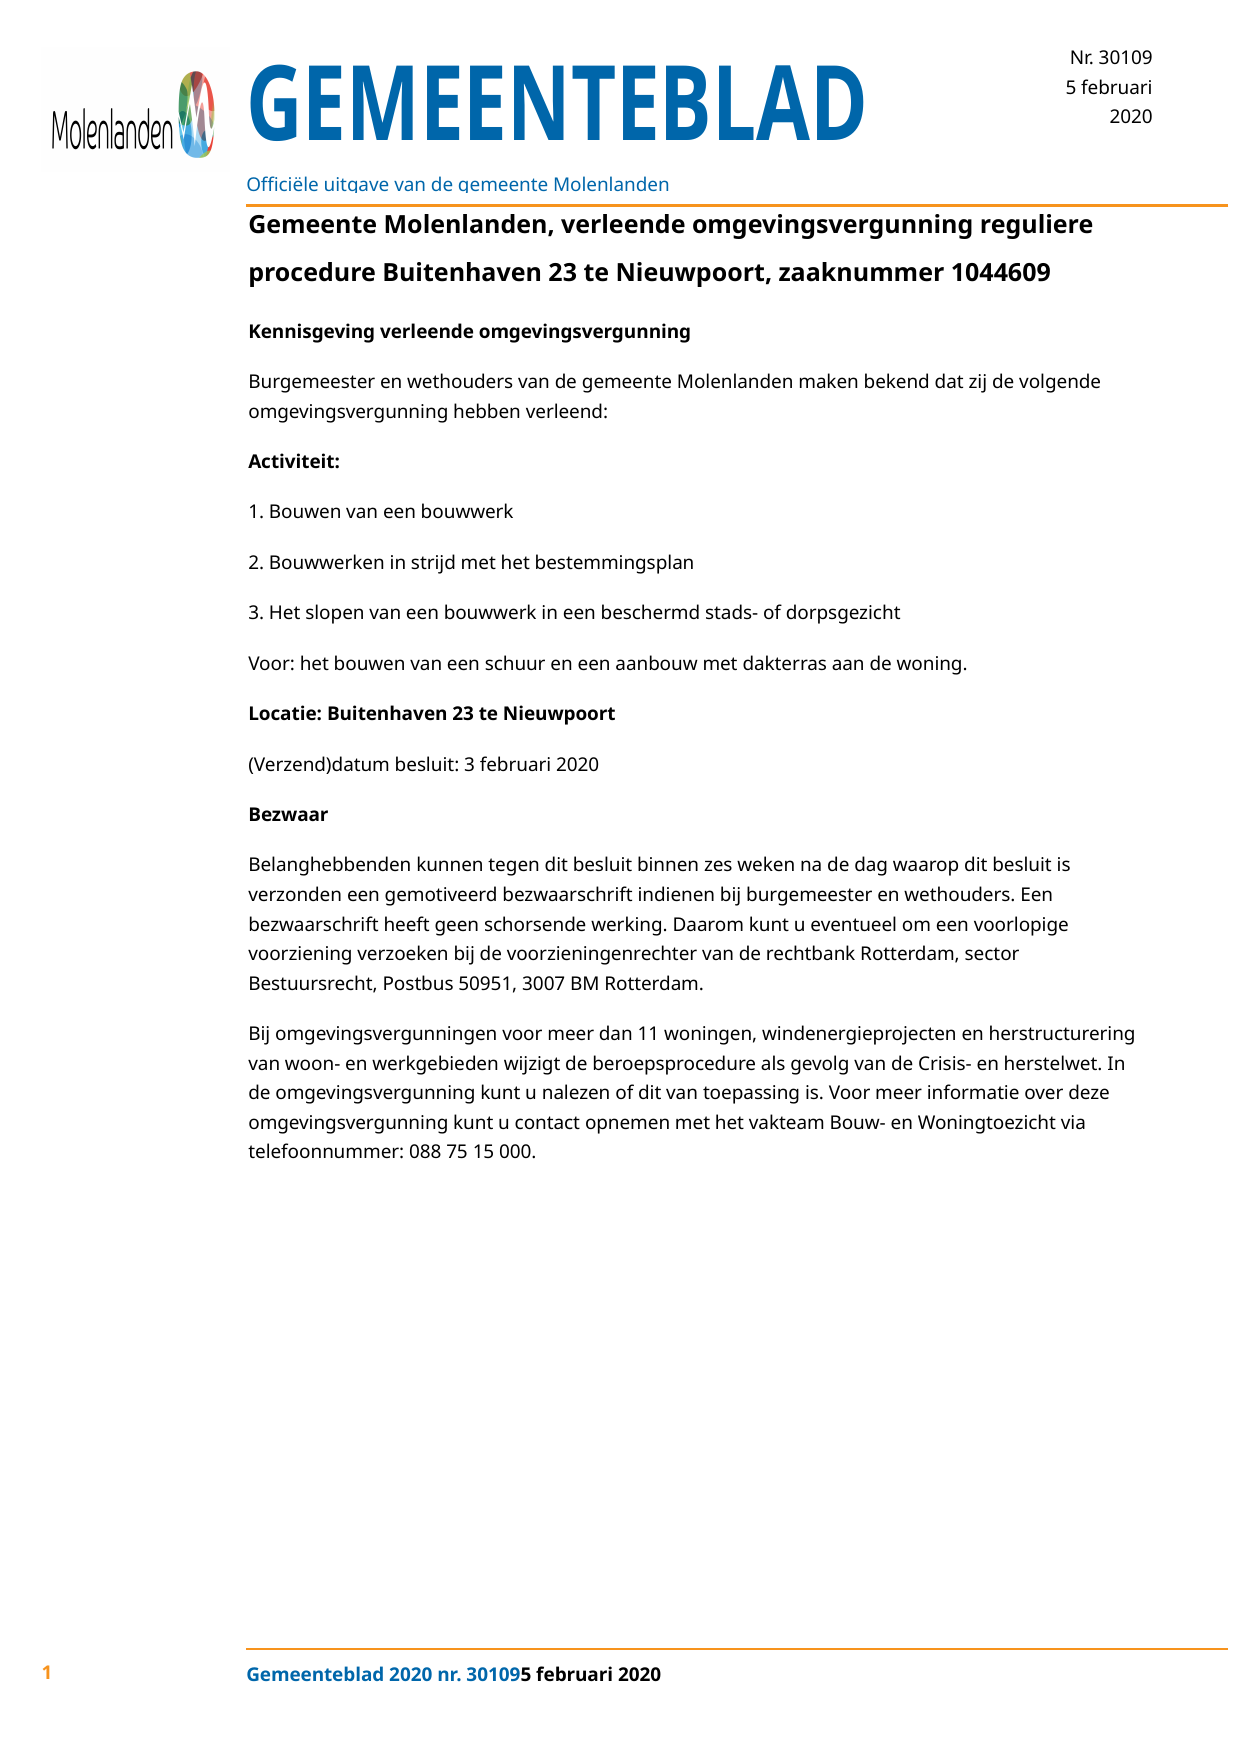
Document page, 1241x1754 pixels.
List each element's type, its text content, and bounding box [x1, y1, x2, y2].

picture [41, 47, 231, 172]
text Burgemeester en wethouders van de gemeente Molenlanden maken bekend dat zij de volgende omgevingsvergunning hebben verleend: [248, 368, 1152, 424]
text Kennisgeving verleende omgevingsvergunning [248, 318, 1152, 344]
text Bezwaar [248, 801, 1152, 827]
text Gemeente Molenlanden, verleende omgevingsvergunning reguliere procedure Buitenhaven 23 te Nieuwpoort, zaaknummer 1044609 [248, 207, 1152, 288]
text Voor: het bouwen van een schuur en een aanbouw met dakterras aan de woning. [248, 650, 1152, 676]
text Bij omgevingsvergunningen voor meer dan 11 woningen, windenergieprojecten en herstructurering van woon- en werkgebieden wijzigt de beroepsprocedure als gevolg van de Crisis- en herstelwet. In de omgevingsvergunning kunt u nalezen of dit van toepassing is. Voor meer informatie over deze omgevingsvergunning kunt u contact opnemen met het vakteam Bouw- en Woningtoezicht via telefoonnummer: 088 75 15 000. [248, 1020, 1152, 1164]
text (Verzend)datum besluit: 3 februari 2020 [248, 751, 1152, 777]
text 2. Bouwwerken in strijd met het bestemmingsplan [248, 549, 1152, 575]
text Activiteit: [248, 448, 1152, 474]
text Belanghebbenden kunnen tegen dit besluit binnen zes weken na de dag waarop dit besluit is verzonden een gemotiveerd bezwaarschrift indienen bij burgemeester en wethouders. Een bezwaarschrift heeft geen schorsende werking. Daarom kunt u eventueel om een voorlopige voorziening verzoeken bij de voorzieningenrechter van de rechtbank Rotterdam, sector Bestuursrecht, Postbus 50951, 3007 BM Rotterdam. [248, 852, 1152, 996]
text 3. Het slopen van een bouwwerk in een beschermd stads- of dorpsgezicht [248, 599, 1152, 625]
text 1. Bouwen van een bouwwerk [248, 499, 1152, 524]
text Locatie: Buitenhaven 23 te Nieuwpoort [248, 700, 1152, 726]
